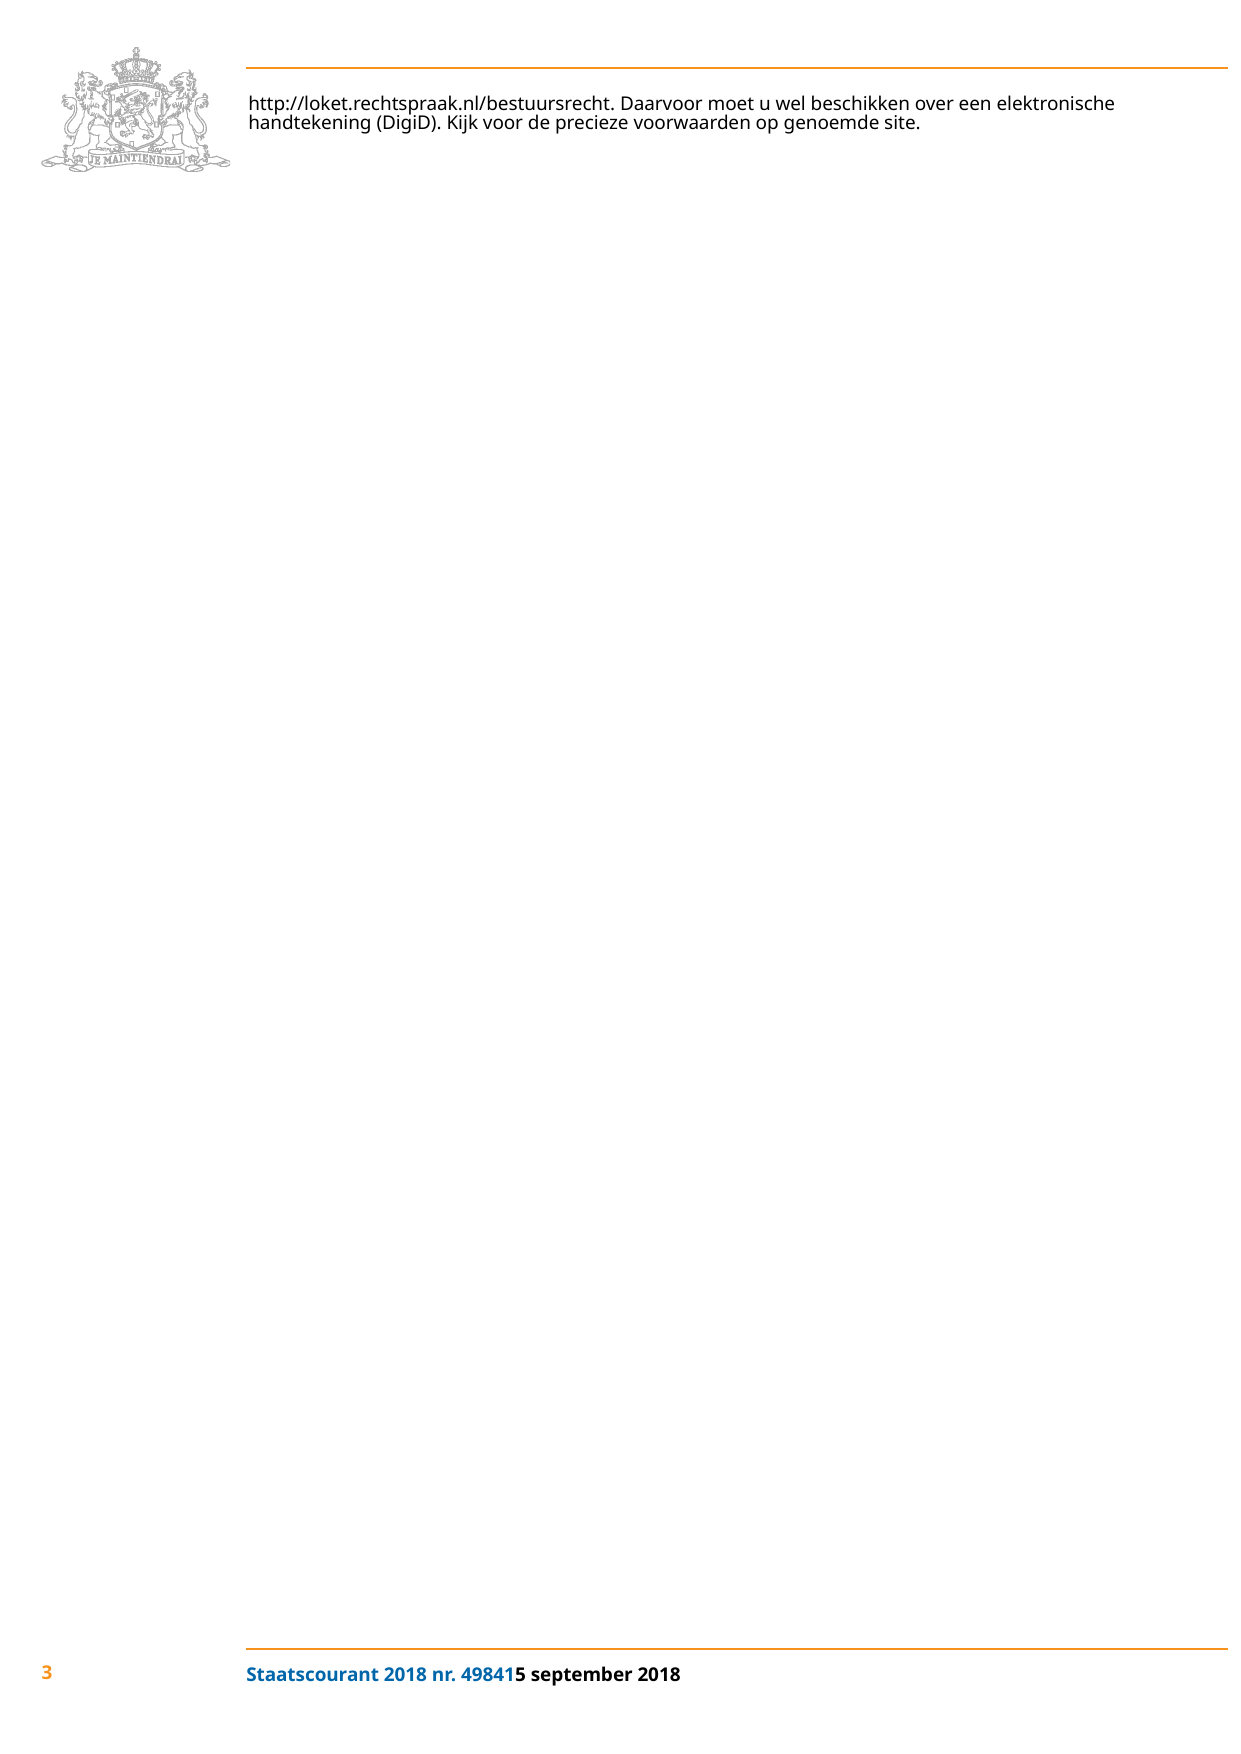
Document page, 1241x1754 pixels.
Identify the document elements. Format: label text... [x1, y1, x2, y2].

picture [41, 47, 231, 172]
text http://loket.rechtspraak.nl/bestuursrecht. Daarvoor moet u wel beschikken over een elektronische handtekening (DigiD). Kijk voor de precieze voorwaarden op genoemde site. [248, 95, 1152, 133]
